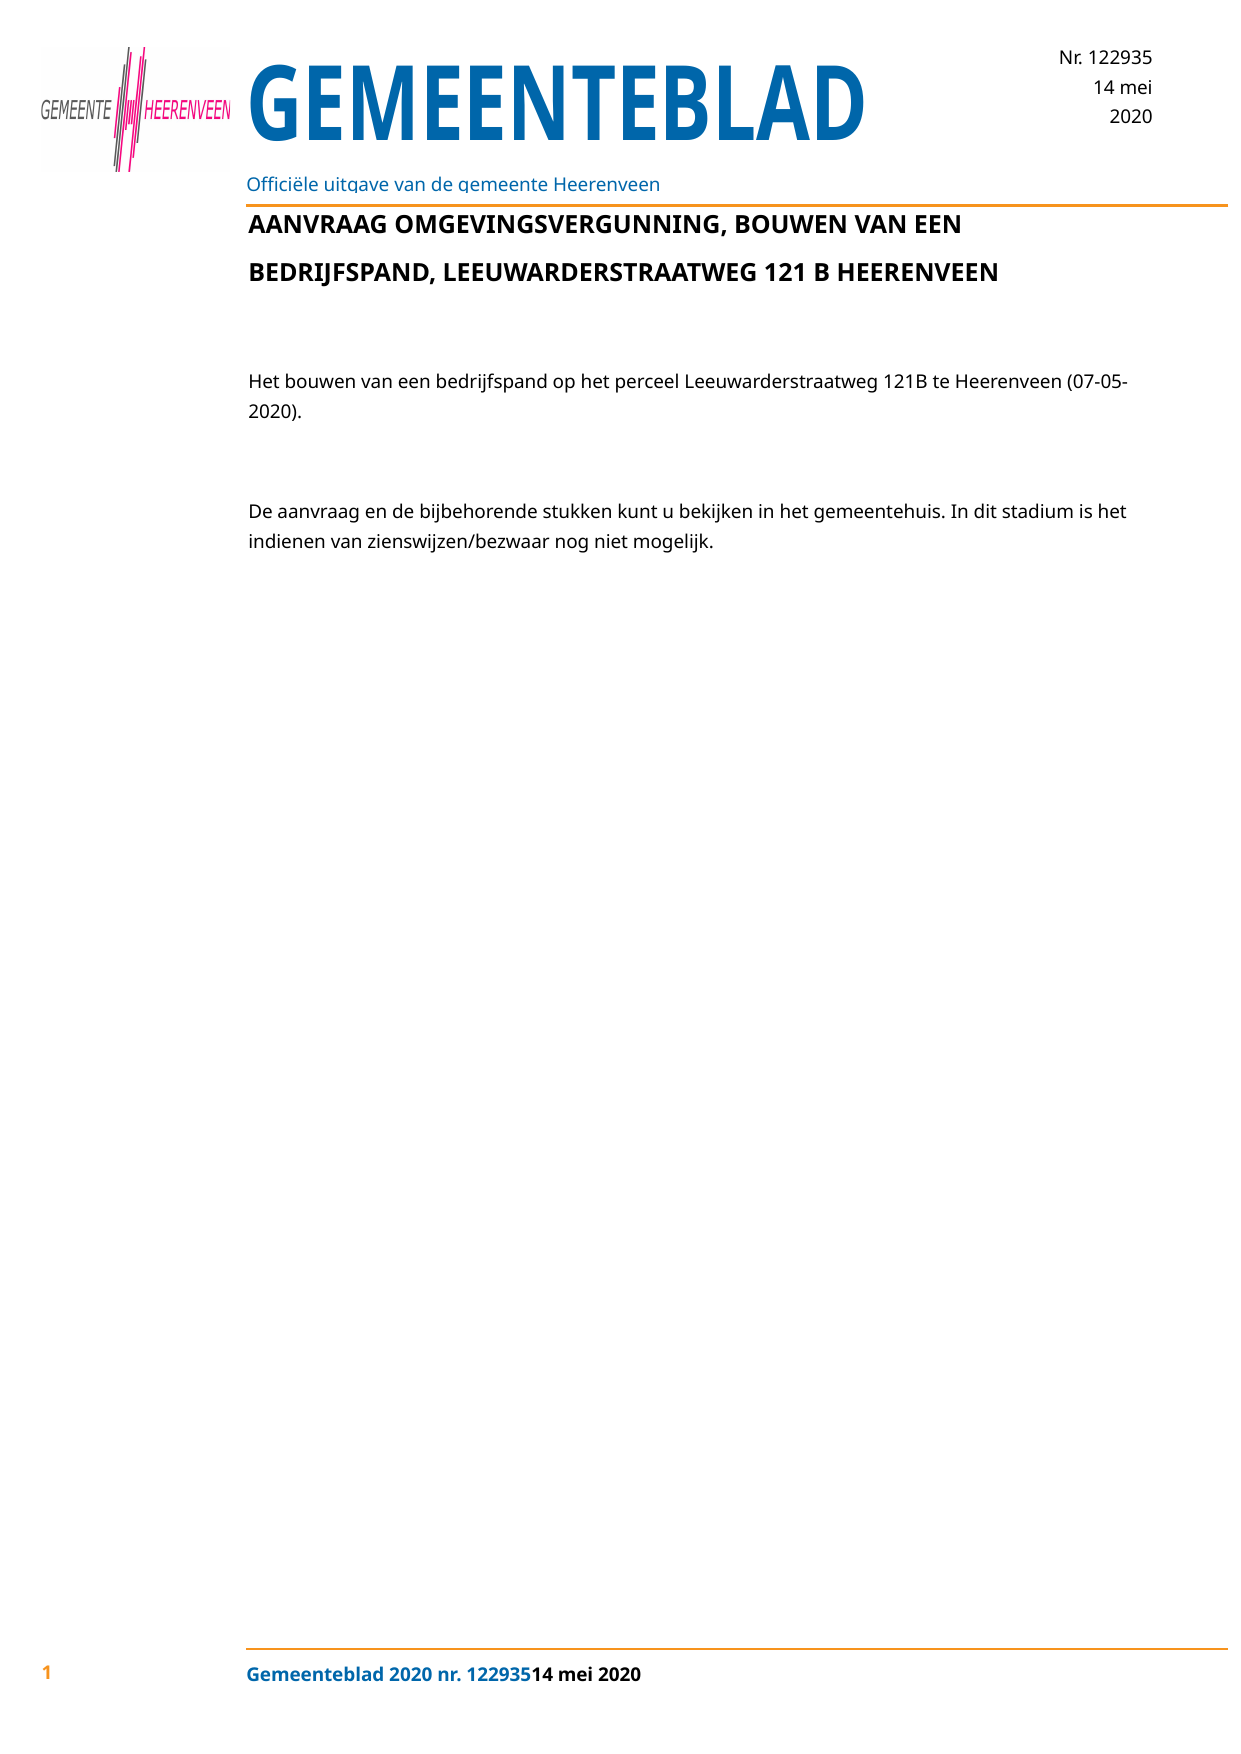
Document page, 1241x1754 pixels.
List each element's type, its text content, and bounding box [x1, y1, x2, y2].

text De aanvraag en de bijbehorende stukken kunt u bekijken in het gemeentehuis. In dit stadium is het indienen van zienswijzen/bezwaar nog niet mogelijk. [248, 499, 1152, 554]
text AANVRAAG OMGEVINGSVERGUNNING, BOUWEN VAN EEN BEDRIJFSPAND, LEEUWARDERSTRAATWEG 121 B HEERENVEEN [248, 207, 1152, 288]
text Het bouwen van een bedrijfspand op het perceel Leeuwarderstraatweg 121B te Heerenveen (07-05-2020). [248, 368, 1152, 424]
picture [41, 47, 231, 172]
